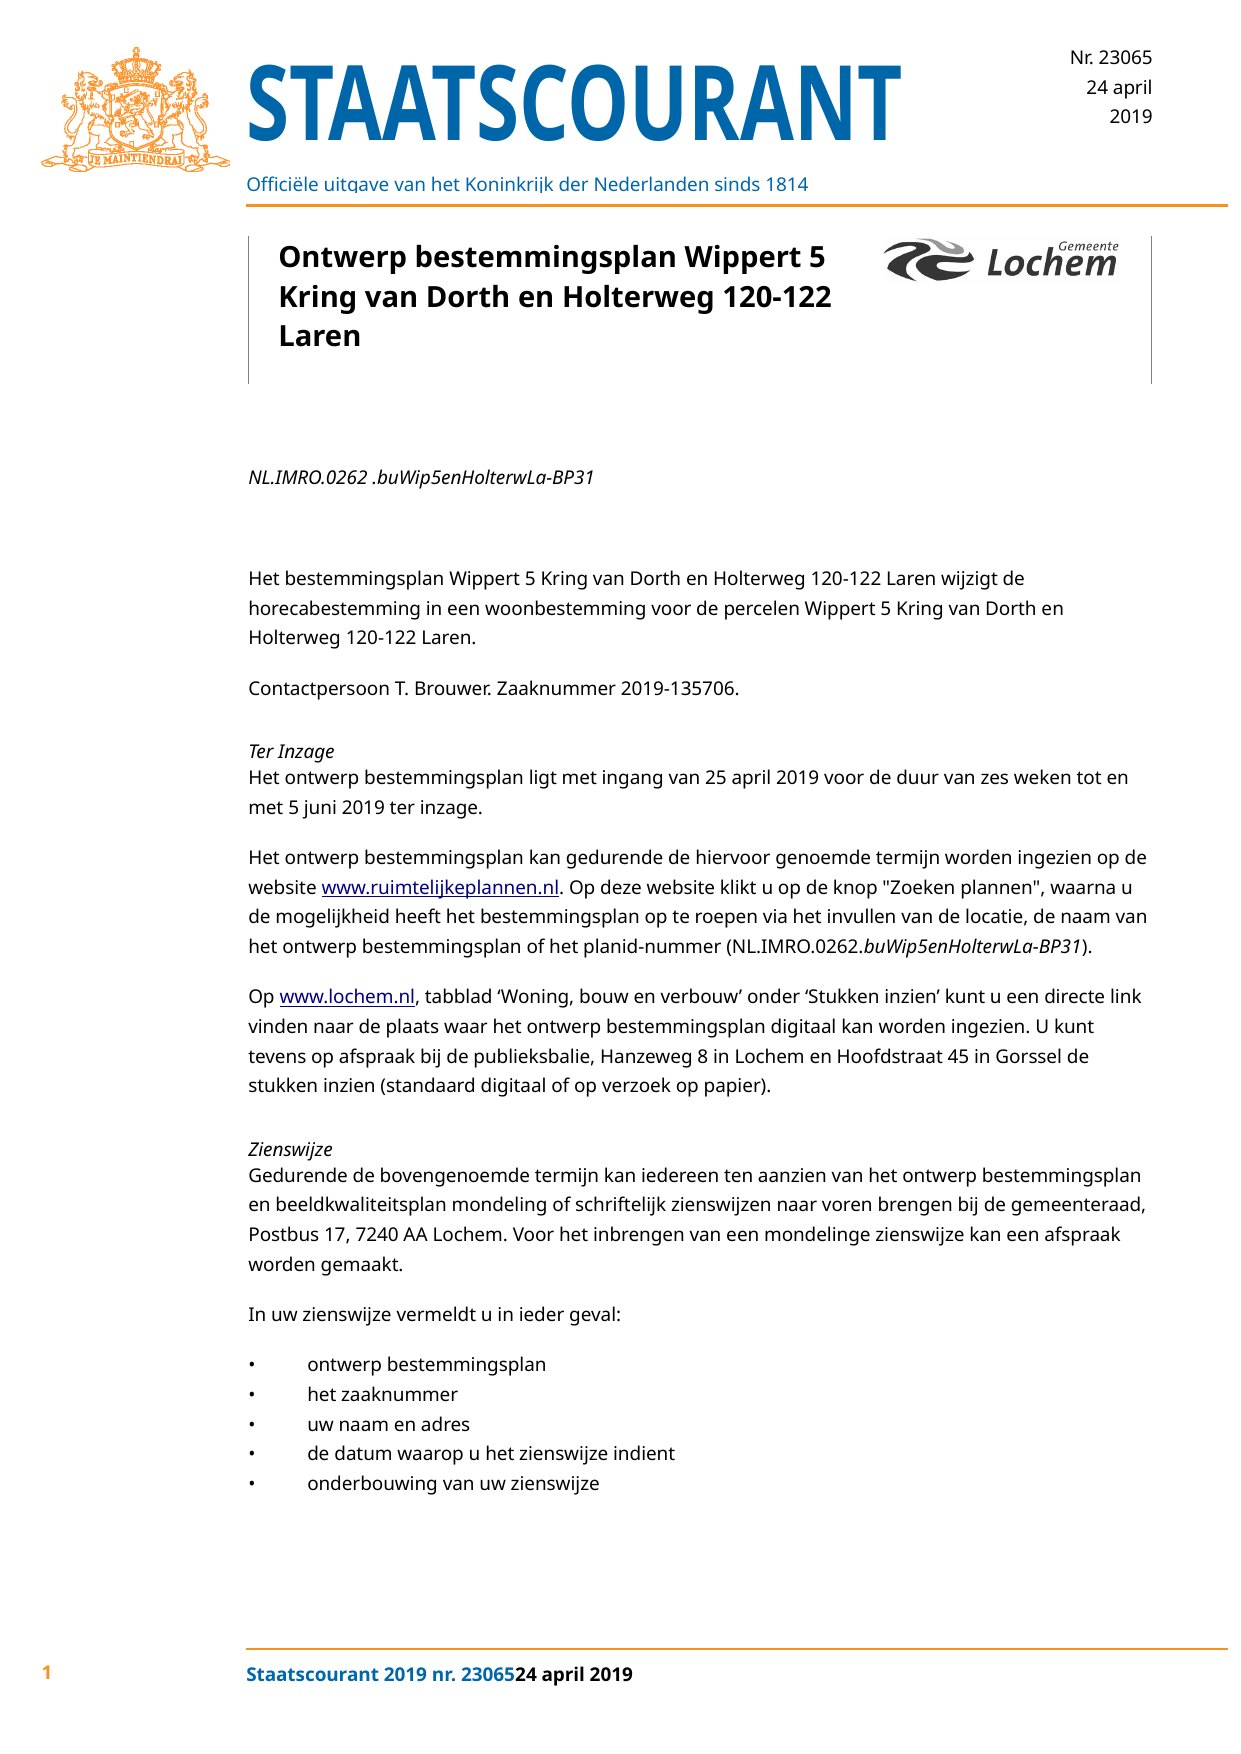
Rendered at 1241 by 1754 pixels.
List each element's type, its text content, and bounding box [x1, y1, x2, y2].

table_header Ontwerp bestemmingsplan Wippert 5 Kring van Dorth en Holterweg 120-122 Laren [249, 236, 850, 384]
text Op www.lochem.nl, tabblad ‘Woning, bouw en verbouw’ onder ‘Stukken inzien’ kunt u een directe link vinden naar de plaats waar het ontwerp bestemmingsplan digitaal kan worden ingezien. U kunt tevens op afspraak bij de publieksbalie, Hanzeweg 8 in Lochem en Hoofdstraat 45 in Gorssel de stukken inzien (standaard digitaal of op verzoek op papier). [248, 984, 1152, 1098]
text Contactpersoon T. Brouwer. Zaaknummer 2019-135706. [248, 675, 1152, 701]
text Ter Inzage [248, 739, 1152, 764]
picture [41, 47, 231, 172]
text In uw zienswijze vermeldt u in ieder geval: [248, 1301, 1152, 1327]
list de datum waarop u het zienswijze indient [248, 1440, 1152, 1466]
table_header [850, 236, 1151, 384]
list ontwerp bestemmingsplan [248, 1352, 1152, 1377]
text Het bestemmingsplan Wippert 5 Kring van Dorth en Holterweg 120-122 Laren wijzigt de horecabestemming in een woonbestemming voor de percelen Wippert 5 Kring van Dorth en Holterweg 120-122 Laren. [248, 565, 1152, 650]
text NL.IMRO.0262 .buWip5enHolterwLa-BP31 [248, 464, 1152, 490]
list onderbouwing van uw zienswijze [248, 1470, 1152, 1496]
text Gedurende de bovengenoemde termijn kan iedereen ten aanzien van het ontwerp bestemmingsplan en beeldkwaliteitsplan mondeling of schriftelijk zienswijzen naar voren brengen bij de gemeenteraad, Postbus 17, 7240 AA Lochem. Voor het inbrengen van een mondelinge zienswijze kan een afspraak worden gemaakt. [248, 1162, 1152, 1277]
list het zaaknummer [248, 1381, 1152, 1407]
list uw naam en adres [248, 1411, 1152, 1437]
text Zienswijze [248, 1136, 1152, 1162]
picture [882, 236, 1119, 283]
text Het ontwerp bestemmingsplan ligt met ingang van 25 april 2019 voor de duur van zes weken tot en met 5 juni 2019 ter inzage. [248, 764, 1152, 820]
text Het ontwerp bestemmingsplan kan gedurende de hiervoor genoemde termijn worden ingezien op de website www.ruimtelijkeplannen.nl. Op deze website klikt u op de knop "Zoeken plannen", waarna u de mogelijkheid heeft het bestemmingsplan op te roepen via het invullen van de locatie, de naam van het ontwerp bestemmingsplan of het planid-nummer (NL.IMRO.0262.buWip5enHolterwLa-BP31). [248, 844, 1152, 959]
